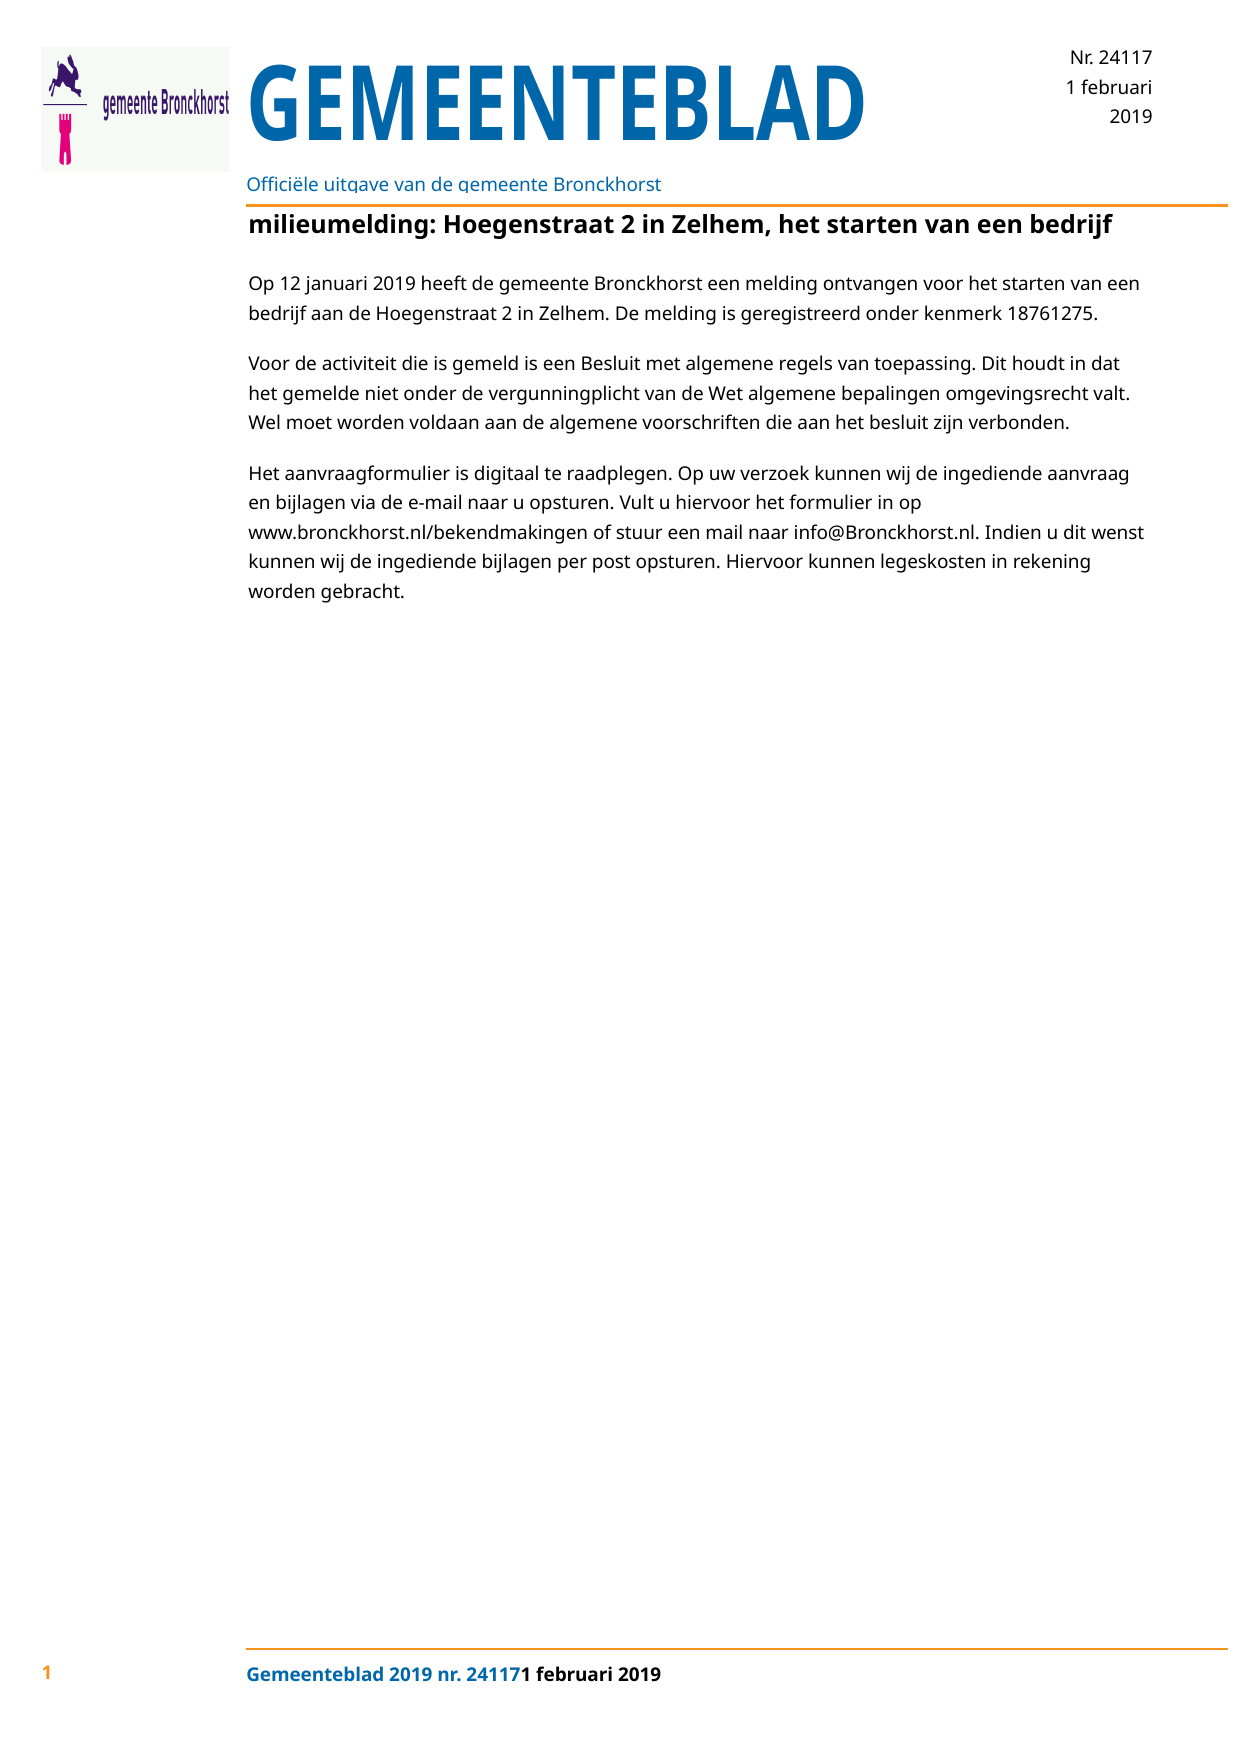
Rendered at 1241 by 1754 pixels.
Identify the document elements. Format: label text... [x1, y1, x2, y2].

text Het aanvraagformulier is digitaal te raadplegen. Op uw verzoek kunnen wij de ingediende aanvraag en bijlagen via de e-mail naar u opsturen. Vult u hiervoor het formulier in op www.bronckhorst.nl/bekendmakingen of stuur een mail naar info@Bronckhorst.nl. Indien u dit wenst kunnen wij de ingediende bijlagen per post opsturen. Hiervoor kunnen legeskosten in rekening worden gebracht. [248, 460, 1152, 604]
picture [41, 47, 231, 172]
text Voor de activiteit die is gemeld is een Besluit met algemene regels van toepassing. Dit houdt in dat het gemelde niet onder de vergunningplicht van de Wet algemene bepalingen omgevingsrecht valt. Wel moet worden voldaan aan de algemene voorschriften die aan het besluit zijn verbonden. [248, 350, 1152, 435]
text Op 12 januari 2019 heeft de gemeente Bronckhorst een melding ontvangen voor het starten van een bedrijf aan de Hoegenstraat 2 in Zelhem. De melding is geregistreerd onder kenmerk 18761275. [248, 270, 1152, 326]
text milieumelding: Hoegenstraat 2 in Zelhem, het starten van een bedrijf [248, 207, 1152, 241]
